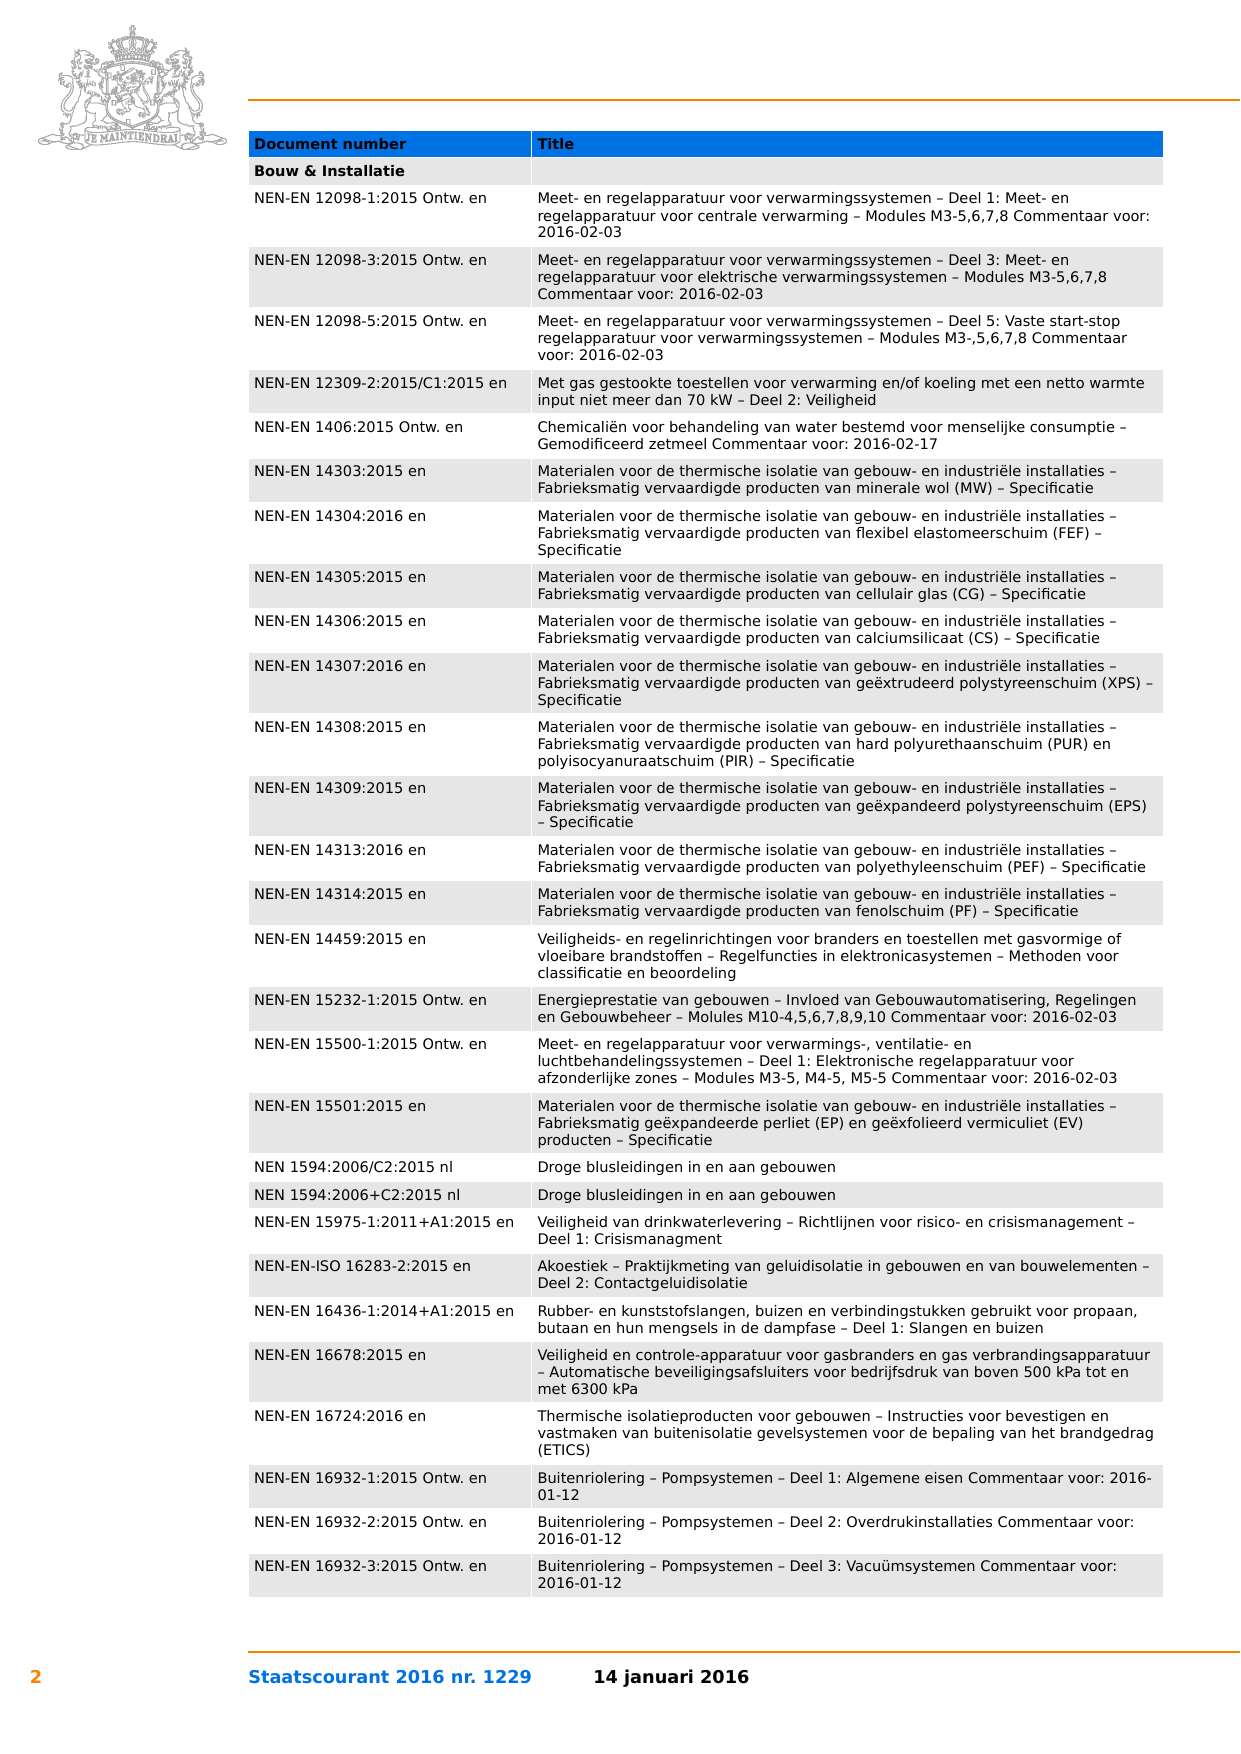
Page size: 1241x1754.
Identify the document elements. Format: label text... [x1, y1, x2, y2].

table_cell Bouw & Installatie [249, 158, 531, 185]
table_cell Meet- en regelapparatuur voor verwarmings-, ventilatie- en luchtbehandelingssystemen – Deel 1: Elektronische regelapparatuur voor afzonderlijke zones – Modules M3-5, M4-5, M5-5 Commentaar voor: 2016-02-03 [532, 1032, 1163, 1092]
table_cell Buitenriolering – Pompsystemen – Deel 3: Vacuümsystemen Commentaar voor: 2016-01-12 [532, 1554, 1163, 1597]
table_cell NEN-EN 15975-1:2011+A1:2015 en [249, 1209, 531, 1252]
table_cell Energieprestatie van gebouwen – Invloed van Gebouwautomatisering, Regelingen en Gebouwbeheer – Molules M10-4,5,6,7,8,9,10 Commentaar voor: 2016-02-03 [532, 987, 1163, 1031]
table_cell NEN-EN 1406:2015 Ontw. en [249, 414, 531, 457]
table_cell Materialen voor de thermische isolatie van gebouw- en industriële installaties – Fabrieksmatig vervaardigde producten van flexibel elastomeerschuim (FEF) – Specificatie [532, 503, 1163, 563]
table_cell NEN 1594:2006+C2:2015 nl [249, 1182, 531, 1208]
table_cell NEN-EN 12098-5:2015 Ontw. en [249, 309, 531, 369]
table_cell NEN-EN 14459:2015 en [249, 926, 531, 986]
table_cell NEN-EN 16678:2015 en [249, 1342, 531, 1402]
table_cell NEN-EN 16932-3:2015 Ontw. en [249, 1554, 531, 1597]
table_cell NEN-EN 16932-2:2015 Ontw. en [249, 1509, 531, 1553]
table_cell NEN-EN 14314:2015 en [249, 881, 531, 925]
table_cell NEN-EN 14306:2015 en [249, 609, 531, 652]
table_cell Materialen voor de thermische isolatie van gebouw- en industriële installaties – Fabrieksmatig vervaardigde producten van geëxpandeerd polystyreenschuim (EPS) – Specificatie [532, 776, 1163, 836]
table_cell NEN-EN 16932-1:2015 Ontw. en [249, 1465, 531, 1508]
table_cell NEN-EN 12098-1:2015 Ontw. en [249, 186, 531, 246]
table_cell NEN-EN 15232-1:2015 Ontw. en [249, 987, 531, 1031]
table_cell Chemicaliën voor behandeling van water bestemd voor menselijke consumptie – Gemodificeerd zetmeel Commentaar voor: 2016-02-17 [532, 414, 1163, 457]
table_cell NEN-EN 14313:2016 en [249, 837, 531, 880]
table_cell Akoestiek – Praktijkmeting van geluidisolatie in gebouwen en van bouwelementen – Deel 2: Contactgeluidisolatie [532, 1254, 1163, 1297]
table_cell Rubber- en kunststofslangen, buizen en verbindingstukken gebruikt voor propaan, butaan en hun mengsels in de dampfase – Deel 1: Slangen en buizen [532, 1298, 1163, 1341]
table_cell Droge blusleidingen in en aan gebouwen [532, 1182, 1163, 1208]
table_cell NEN-EN 16724:2016 en [249, 1404, 531, 1464]
table_cell NEN-EN 14307:2016 en [249, 653, 531, 713]
table_cell Meet- en regelapparatuur voor verwarmingssystemen – Deel 5: Vaste start-stop regelapparatuur voor verwarmingssystemen – Modules M3-,5,6,7,8 Commentaar voor: 2016-02-03 [532, 309, 1163, 369]
table_cell NEN-EN 14303:2015 en [249, 459, 531, 502]
table_cell [532, 158, 1163, 185]
table_cell Meet- en regelapparatuur voor verwarmingssystemen – Deel 1: Meet- en regelapparatuur voor centrale verwarming – Modules M3-5,6,7,8 Commentaar voor: 2016-02-03 [532, 186, 1163, 246]
table_cell Buitenriolering – Pompsystemen – Deel 2: Overdrukinstallaties Commentaar voor: 2016-01-12 [532, 1509, 1163, 1553]
table_cell Materialen voor de thermische isolatie van gebouw- en industriële installaties – Fabrieksmatig vervaardigde producten van calciumsilicaat (CS) – Specificatie [532, 609, 1163, 652]
table_cell Materialen voor de thermische isolatie van gebouw- en industriële installaties – Fabrieksmatig vervaardigde producten van geëxtrudeerd polystyreenschuim (XPS) – Specificatie [532, 653, 1163, 713]
table_cell Veiligheid van drinkwaterlevering – Richtlijnen voor risico- en crisismanagement – Deel 1: Crisismanagment [532, 1209, 1163, 1252]
table_cell Materialen voor de thermische isolatie van gebouw- en industriële installaties – Fabrieksmatig vervaardigde producten van hard polyurethaanschuim (PUR) en polyisocyanuraatschuim (PIR) – Specificatie [532, 714, 1163, 775]
table_cell Thermische isolatieproducten voor gebouwen – Instructies voor bevestigen en vastmaken van buitenisolatie gevelsystemen voor de bepaling van het brandgedrag (ETICS) [532, 1404, 1163, 1464]
table_cell NEN-EN 12309-2:2015/C1:2015 en [249, 370, 531, 413]
table_cell Veiligheids- en regelinrichtingen voor branders en toestellen met gasvormige of vloeibare brandstoffen – Regelfuncties in elektronicasystemen – Methoden voor classificatie en beoordeling [532, 926, 1163, 986]
table_cell Materialen voor de thermische isolatie van gebouw- en industriële installaties – Fabrieksmatig vervaardigde producten van polyethyleenschuim (PEF) – Specificatie [532, 837, 1163, 880]
table_cell Materialen voor de thermische isolatie van gebouw- en industriële installaties – Fabrieksmatig vervaardigde producten van fenolschuim (PF) – Specificatie [532, 881, 1163, 925]
table_header Title [532, 131, 1163, 157]
table_cell NEN-EN-ISO 16283-2:2015 en [249, 1254, 531, 1297]
table_cell Meet- en regelapparatuur voor verwarmingssystemen – Deel 3: Meet- en regelapparatuur voor elektrische verwarmingssystemen – Modules M3-5,6,7,8 Commentaar voor: 2016-02-03 [532, 247, 1163, 307]
table_cell Met gas gestookte toestellen voor verwarming en/of koeling met een netto warmte input niet meer dan 70 kW – Deel 2: Veiligheid [532, 370, 1163, 413]
table_cell Materialen voor de thermische isolatie van gebouw- en industriële installaties – Fabrieksmatig geëxpandeerde perliet (EP) en geëxfolieerd vermiculiet (EV) producten – Specificatie [532, 1093, 1163, 1153]
table_header Document number [249, 131, 531, 157]
table_cell NEN 1594:2006/C2:2015 nl [249, 1154, 531, 1181]
table_cell NEN-EN 15500-1:2015 Ontw. en [249, 1032, 531, 1092]
table_cell Droge blusleidingen in en aan gebouwen [532, 1154, 1163, 1181]
table_cell NEN-EN 14304:2016 en [249, 503, 531, 563]
table_cell NEN-EN 14308:2015 en [249, 714, 531, 775]
picture [38, 25, 227, 150]
table_cell Materialen voor de thermische isolatie van gebouw- en industriële installaties – Fabrieksmatig vervaardigde producten van cellulair glas (CG) – Specificatie [532, 564, 1163, 608]
table_cell NEN-EN 14309:2015 en [249, 776, 531, 836]
table_cell NEN-EN 15501:2015 en [249, 1093, 531, 1153]
table_cell NEN-EN 16436-1:2014+A1:2015 en [249, 1298, 531, 1341]
table_cell Buitenriolering – Pompsystemen – Deel 1: Algemene eisen Commentaar voor: 2016-01-12 [532, 1465, 1163, 1508]
table_cell Materialen voor de thermische isolatie van gebouw- en industriële installaties – Fabrieksmatig vervaardigde producten van minerale wol (MW) – Specificatie [532, 459, 1163, 502]
table_cell NEN-EN 12098-3:2015 Ontw. en [249, 247, 531, 307]
table_cell Veiligheid en controle-apparatuur voor gasbranders en gas verbrandingsapparatuur – Automatische beveiligingsafsluiters voor bedrijfsdruk van boven 500 kPa tot en met 6300 kPa [532, 1342, 1163, 1402]
table_cell NEN-EN 14305:2015 en [249, 564, 531, 608]
